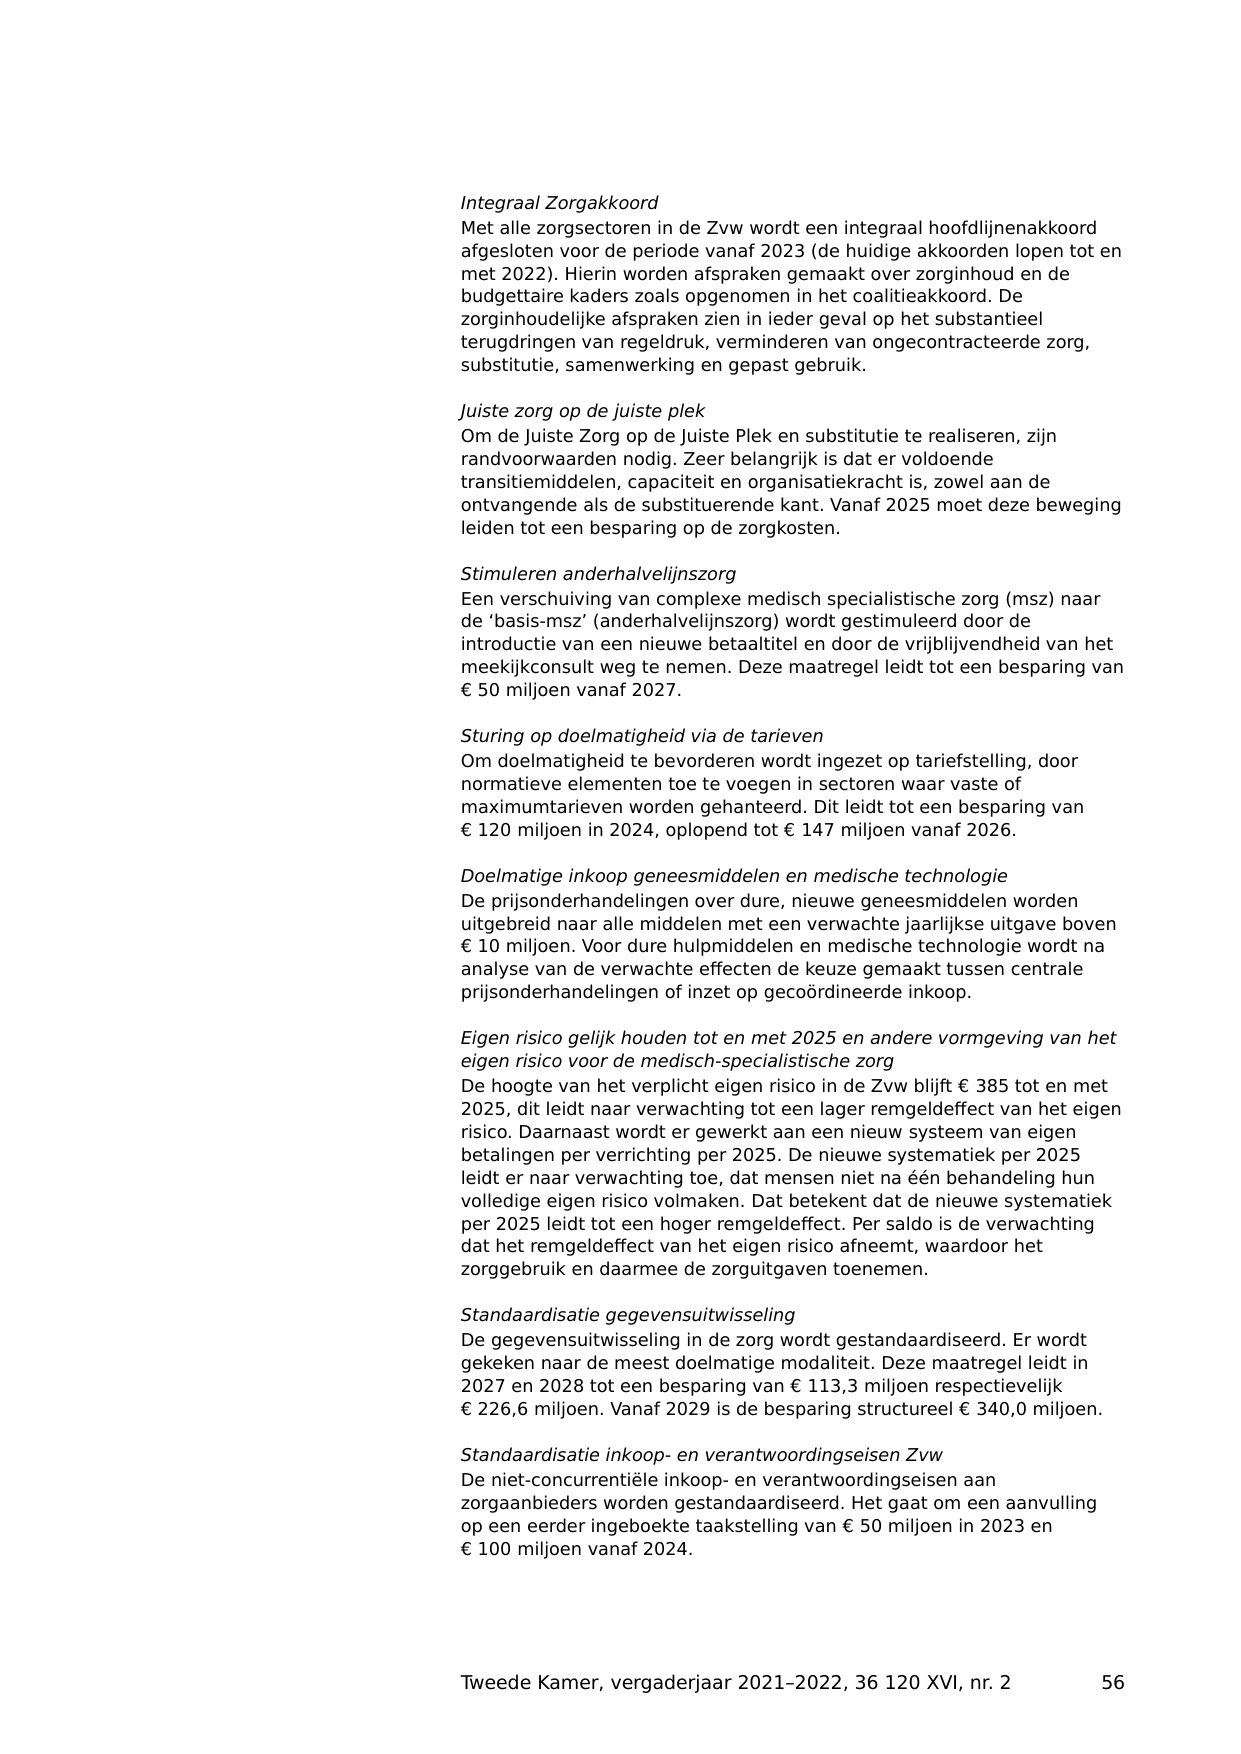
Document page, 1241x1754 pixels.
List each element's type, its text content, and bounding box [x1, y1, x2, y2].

text Om de Juiste Zorg op de Juiste Plek en substitutie te realiseren, zijn randvoorwaarden nodig. Zeer belangrijk is dat er voldoende transitiemiddelen, capaciteit en organisatiekracht is, zowel aan de ontvangende als de substituerende kant. Vanaf 2025 moet deze beweging leiden tot een besparing op de zorgkosten. [461, 424, 1125, 539]
text De niet-concurrentiële inkoop- en verantwoordingseisen aan zorgaanbieders worden gestandaardiseerd. Het gaat om een aanvulling op een eerder ingeboekte taakstelling van € 50 miljoen in 2023 en € 100 miljoen vanaf 2024. [461, 1468, 1125, 1559]
text Doelmatige inkoop geneesmiddelen en medische technologie [461, 864, 1125, 887]
text De prijsonderhandelingen over dure, nieuwe geneesmiddelen worden uitgebreid naar alle middelen met een verwachte jaarlijkse uitgave boven € 10 miljoen. Voor dure hulpmiddelen en medische technologie wordt na analyse van de verwachte effecten de keuze gemaakt tussen centrale prijsonderhandelingen of inzet op gecoördineerde inkoop. [461, 889, 1125, 1003]
text Standaardisatie inkoop- en verantwoordingseisen Zvw [461, 1443, 1125, 1466]
text Een verschuiving van complexe medisch specialistische zorg (msz) naar de ‘basis-msz’ (anderhalvelijnszorg) wordt gestimuleerd door de introductie van een nieuwe betaaltitel en door de vrijblijvendheid van het meekijkconsult weg te nemen. Deze maatregel leidt tot een besparing van € 50 miljoen vanaf 2027. [461, 587, 1125, 701]
text De hoogte van het verplicht eigen risico in de Zvw blijft € 385 tot en met 2025, dit leidt naar verwachting tot een lager remgeldeffect van het eigen risico. Daarnaast wordt er gewerkt aan een nieuw systeem van eigen betalingen per verrichting per 2025. De nieuwe systematiek per 2025 leidt er naar verwachting toe, dat mensen niet na één behandeling hun volledige eigen risico volmaken. Dat betekent dat de nieuwe systematiek per 2025 leidt tot een hoger remgeldeffect. Per saldo is de verwachting dat het remgeldeffect van het eigen risico afneemt, waardoor het zorggebruik en daarmee de zorguitgaven toenemen. [461, 1074, 1125, 1280]
text Integraal Zorgakkoord [461, 191, 1125, 214]
text Juiste zorg op de juiste plek [461, 399, 1125, 422]
text Stimuleren anderhalvelijnszorg [461, 562, 1125, 584]
text Standaardisatie gegevensuitwisseling [461, 1303, 1125, 1326]
text Eigen risico gelijk houden tot en met 2025 en andere vormgeving van het eigen risico voor de medisch-specialistische zorg [461, 1026, 1125, 1072]
text De gegevensuitwisseling in de zorg wordt gestandaardiseerd. Er wordt gekeken naar de meest doelmatige modaliteit. Deze maatregel leidt in 2027 en 2028 tot een besparing van € 113,3 miljoen respectievelijk € 226,6 miljoen. Vanaf 2029 is de besparing structureel € 340,0 miljoen. [461, 1328, 1125, 1420]
text Sturing op doelmatigheid via de tarieven [461, 724, 1125, 747]
text Met alle zorgsectoren in de Zvw wordt een integraal hoofdlijnenakkoord afgesloten voor de periode vanaf 2023 (de huidige akkoorden lopen tot en met 2022). Hierin worden afspraken gemaakt over zorginhoud en de budgettaire kaders zoals opgenomen in het coalitieakkoord. De zorginhoudelijke afspraken zien in ieder geval op het substantieel terugdringen van regeldruk, verminderen van ongecontracteerde zorg, substitutie, samenwerking en gepast gebruik. [461, 216, 1125, 376]
text Om doelmatigheid te bevorderen wordt ingezet op tariefstelling, door normatieve elementen toe te voegen in sectoren waar vaste of maximumtarieven worden gehanteerd. Dit leidt tot een besparing van € 120 miljoen in 2024, oplopend tot € 147 miljoen vanaf 2026. [461, 749, 1125, 841]
